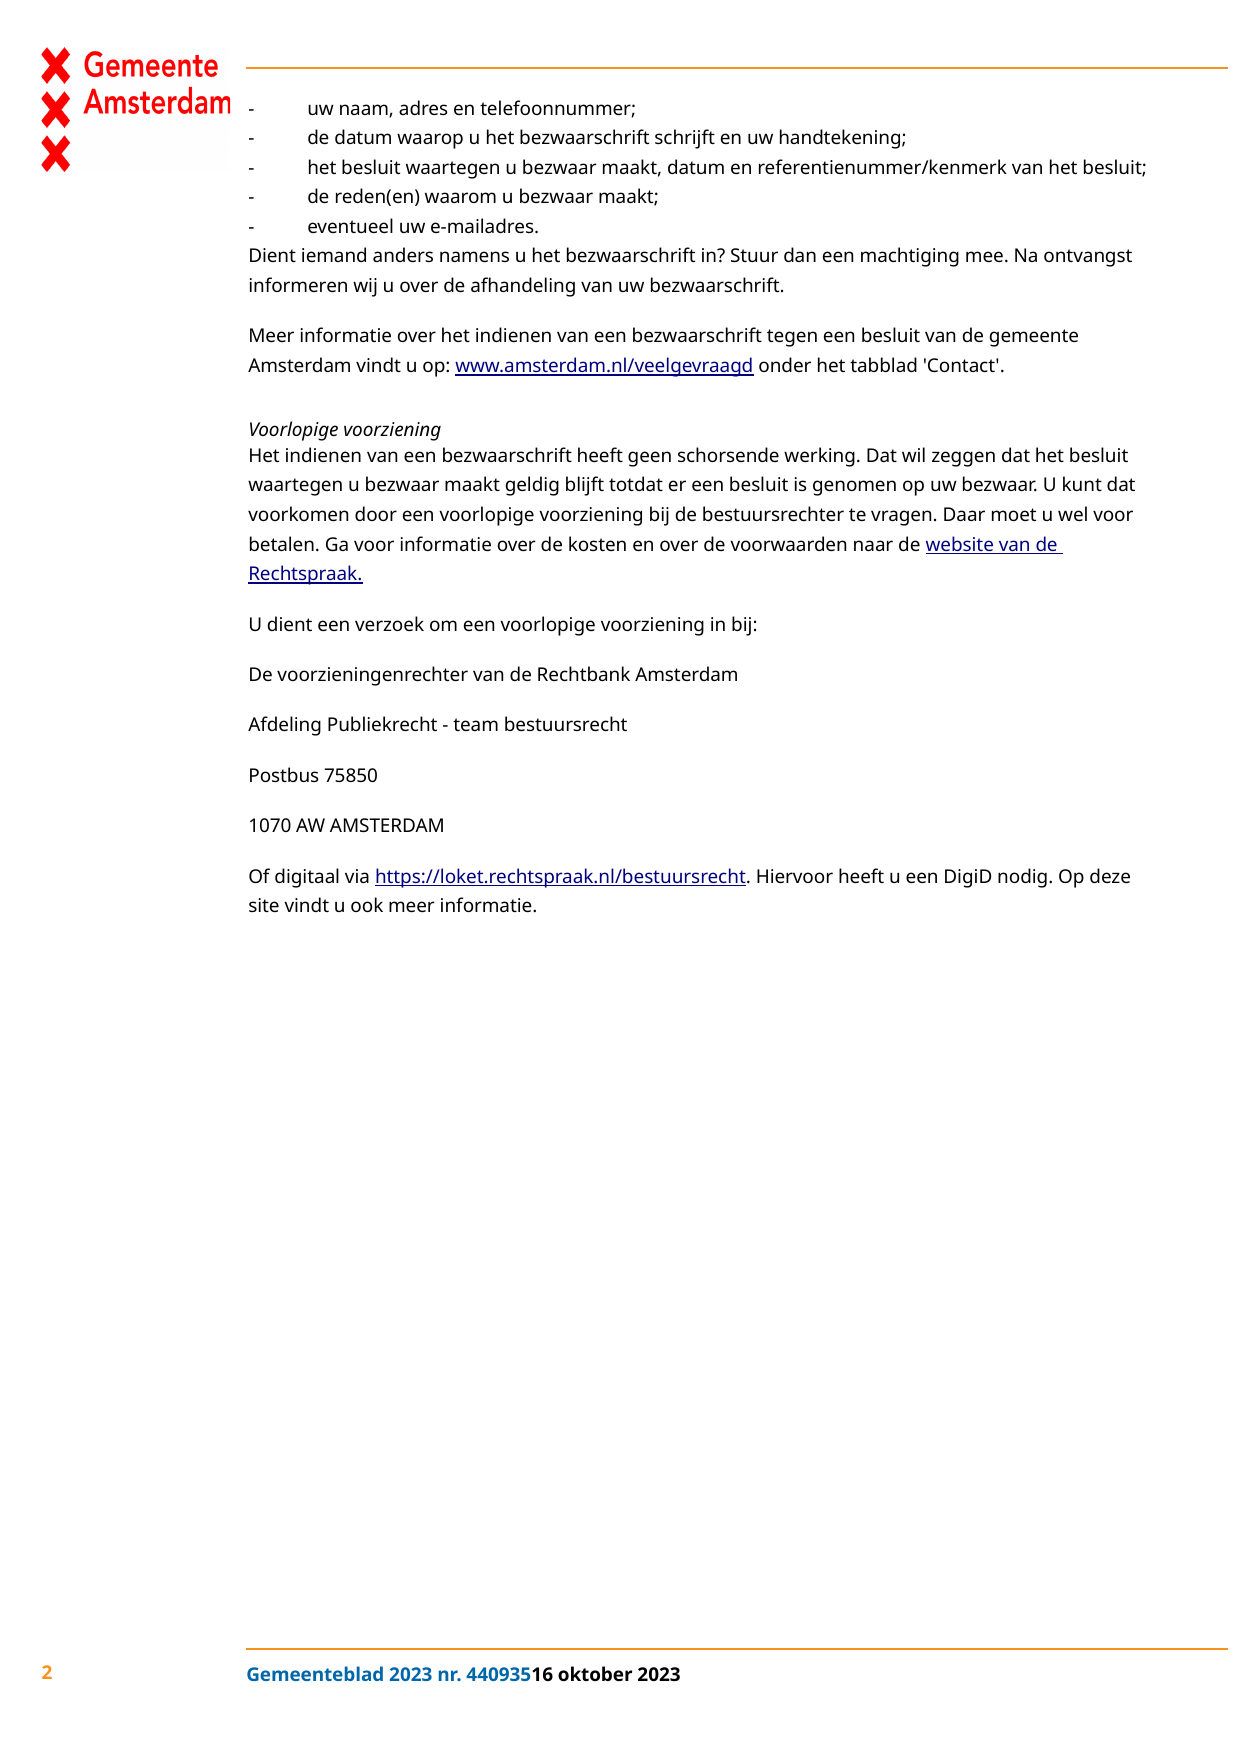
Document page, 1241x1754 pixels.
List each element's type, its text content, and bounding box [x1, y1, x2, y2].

text Of digitaal via https://loket.rechtspraak.nl/bestuursrecht. Hiervoor heeft u een DigiD nodig. Op deze site vindt u ook meer informatie. [248, 863, 1152, 918]
text Afdeling Publiekrecht - team bestuursrecht [248, 712, 1152, 737]
list de datum waarop u het bezwaarschrift schrijft en uw handtekening; [248, 124, 1152, 150]
list eventueel uw e-mailadres. [248, 213, 1152, 239]
text Dient iemand anders namens u het bezwaarschrift in? Stuur dan een machtiging mee. Na ontvangst informeren wij u over de afhandeling van uw bezwaarschrift. [248, 243, 1152, 298]
text Meer informatie over het indienen van een bezwaarschrift tegen een besluit van de gemeente Amsterdam vindt u op: www.amsterdam.nl/veelgevraagd onder het tabblad 'Contact'. [248, 323, 1152, 378]
list uw naam, adres en telefoonnummer; [248, 95, 1152, 121]
list het besluit waartegen u bezwaar maakt, datum en referentienummer/kenmerk van het besluit; [248, 154, 1152, 180]
text Postbus 75850 [248, 762, 1152, 788]
picture [41, 47, 231, 172]
text Het indienen van een bezwaarschrift heeft geen schorsende werking. Dat wil zeggen dat het besluit waartegen u bezwaar maakt geldig blijft totdat er een besluit is genomen op uw bezwaar. U kunt dat voorkomen door een voorlopige voorziening bij de bestuursrechter te vragen. Daar moet u wel voor betalen. Ga voor informatie over de kosten en over de voorwaarden naar de website van de Rechtspraak. [248, 442, 1152, 586]
list de reden(en) waarom u bezwaar maakt; [248, 183, 1152, 209]
text U dient een verzoek om een voorlopige voorziening in bij: [248, 611, 1152, 636]
text Voorlopige voorziening [248, 416, 1152, 442]
text De voorzieningenrechter van de Rechtbank Amsterdam [248, 661, 1152, 687]
text 1070 AW AMSTERDAM [248, 812, 1152, 838]
